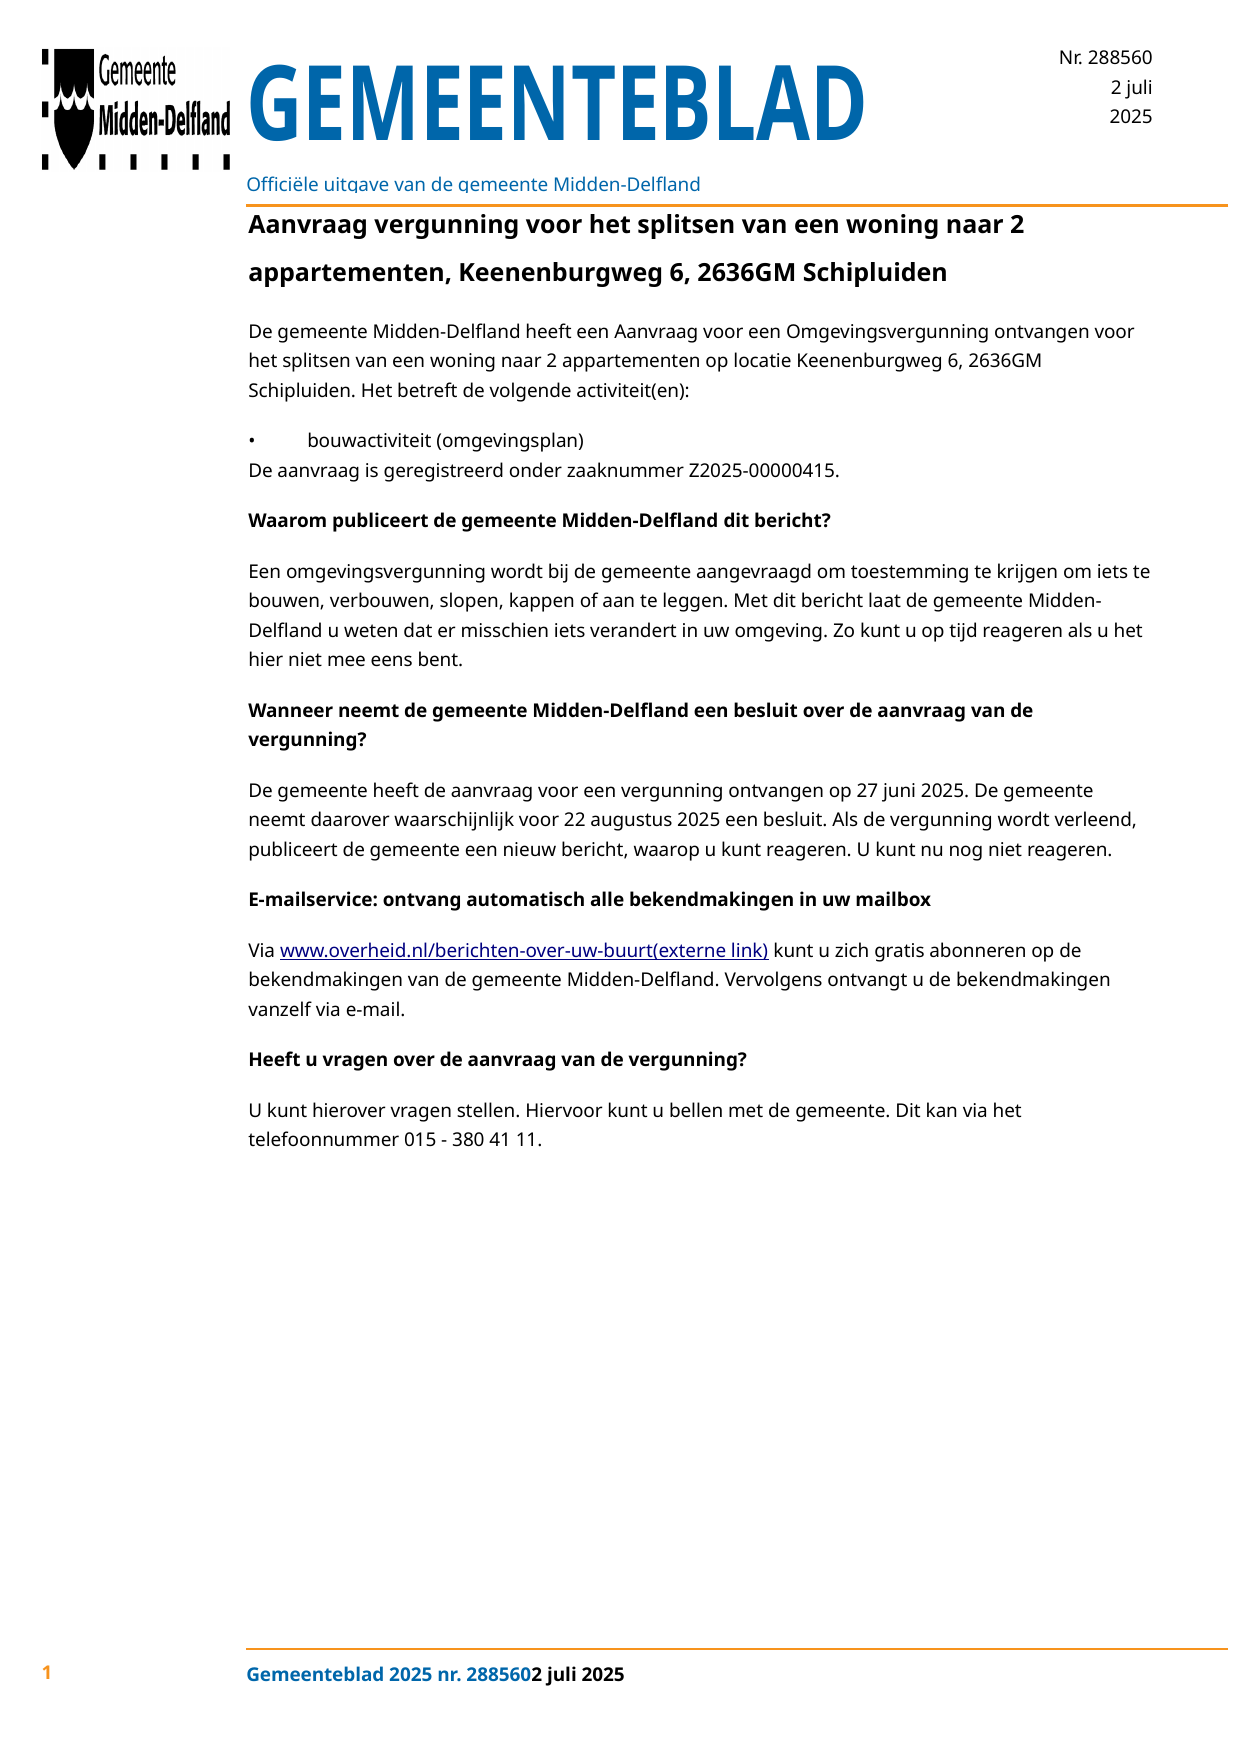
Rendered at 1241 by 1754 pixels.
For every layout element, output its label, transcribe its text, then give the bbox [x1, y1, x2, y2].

text De aanvraag is geregistreerd onder zaaknummer Z2025-00000415. [248, 457, 1152, 483]
text U kunt hierover vragen stellen. Hiervoor kunt u bellen met de gemeente. Dit kan via het telefoonnummer 015 - 380 41 11. [248, 1097, 1152, 1152]
text Wanneer neemt de gemeente Midden-Delfland een besluit over de aanvraag van de vergunning? [248, 697, 1152, 752]
text Aanvraag vergunning voor het splitsen van een woning naar 2 appartementen, Keenenburgweg 6, 2636GM Schipluiden [248, 207, 1152, 288]
text De gemeente heeft de aanvraag voor een vergunning ontvangen op 27 juni 2025. De gemeente neemt daarover waarschijnlijk voor 22 augustus 2025 een besluit. Als de vergunning wordt verleend, publiceert de gemeente een nieuw bericht, waarop u kunt reageren. U kunt nu nog niet reageren. [248, 777, 1152, 862]
text Via www.overheid.nl/berichten-over-uw-buurt(externe link) kunt u zich gratis abonneren op de bekendmakingen van de gemeente Midden-Delfland. Vervolgens ontvangt u de bekendmakingen vanzelf via e-mail. [248, 937, 1152, 1022]
text Heeft u vragen over de aanvraag van de vergunning? [248, 1047, 1152, 1072]
text Een omgevingsvergunning wordt bij de gemeente aangevraagd om toestemming te krijgen om iets te bouwen, verbouwen, slopen, kappen of aan te leggen. Met dit bericht laat de gemeente Midden-Delfland u weten dat er misschien iets verandert in uw omgeving. Zo kunt u op tijd reageren als u het hier niet mee eens bent. [248, 558, 1152, 672]
picture [41, 47, 231, 172]
list bouwactiviteit (omgevingsplan) [248, 427, 1152, 453]
text E-mailservice: ontvang automatisch alle bekendmakingen in uw mailbox [248, 887, 1152, 912]
text Waarom publiceert de gemeente Midden-Delfland dit bericht? [248, 507, 1152, 533]
text De gemeente Midden-Delfland heeft een Aanvraag voor een Omgevingsvergunning ontvangen voor het splitsen van een woning naar 2 appartementen op locatie Keenenburgweg 6, 2636GM Schipluiden. Het betreft de volgende activiteit(en): [248, 318, 1152, 403]
